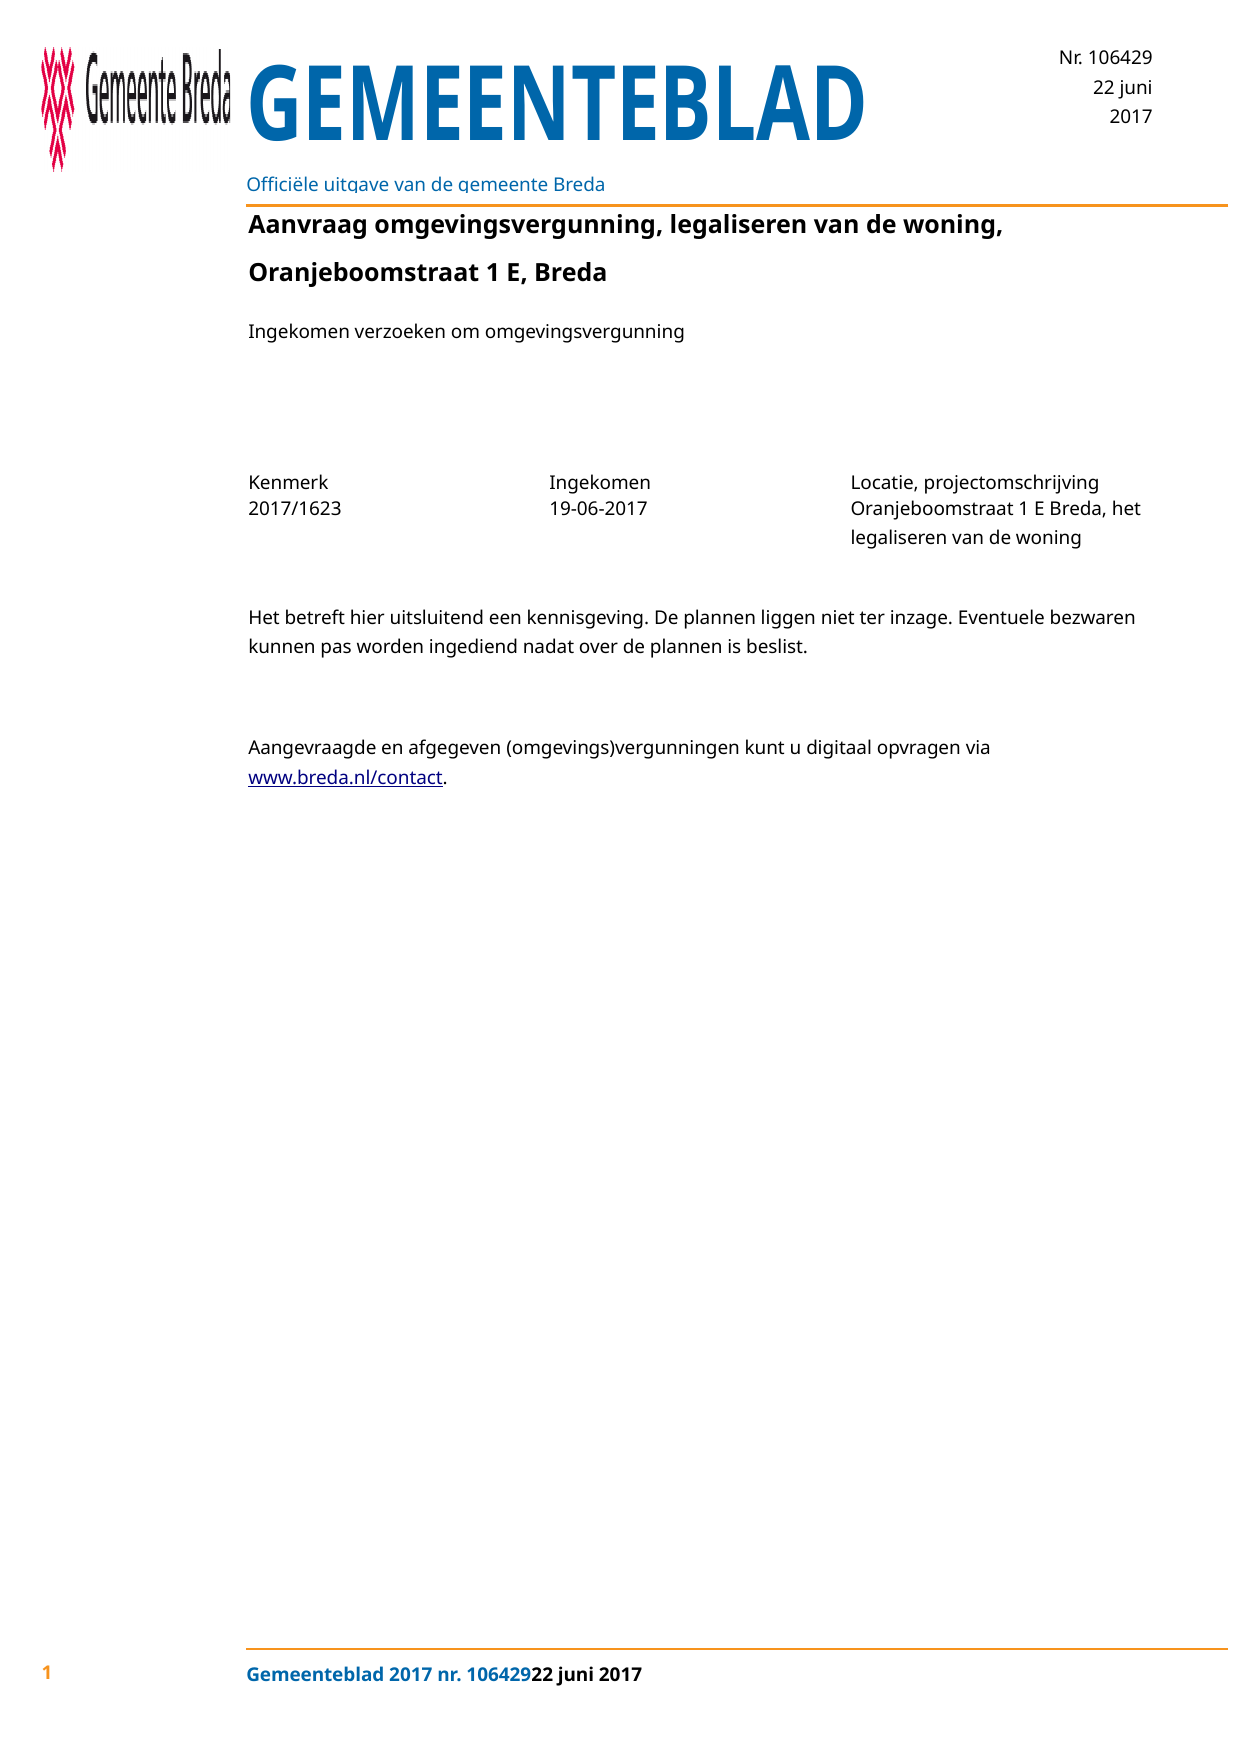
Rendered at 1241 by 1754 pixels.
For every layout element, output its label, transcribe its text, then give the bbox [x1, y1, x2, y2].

text Aanvraag omgevingsvergunning, legaliseren van de woning, Oranjeboomstraat 1 E, Breda [248, 207, 1152, 288]
table_cell 19-06-2017 [549, 495, 850, 550]
table_cell 2017/1623 [248, 495, 549, 550]
text Ingekomen verzoeken om omgevingsvergunning [248, 318, 1152, 344]
picture [41, 47, 231, 172]
table_header Kenmerk [248, 469, 549, 495]
text Aangevraagde en afgegeven (omgevings)vergunningen kunt u digitaal opvragen via www.breda.nl/contact. [248, 734, 1152, 790]
table_header Locatie, projectomschrijving [850, 469, 1152, 495]
table_header Ingekomen [549, 469, 850, 495]
text Het betreft hier uitsluitend een kennisgeving. De plannen liggen niet ter inzage. Eventuele bezwaren kunnen pas worden ingediend nadat over de plannen is beslist. [248, 604, 1152, 659]
table_cell Oranjeboomstraat 1 E Breda, het legaliseren van de woning [850, 495, 1152, 550]
